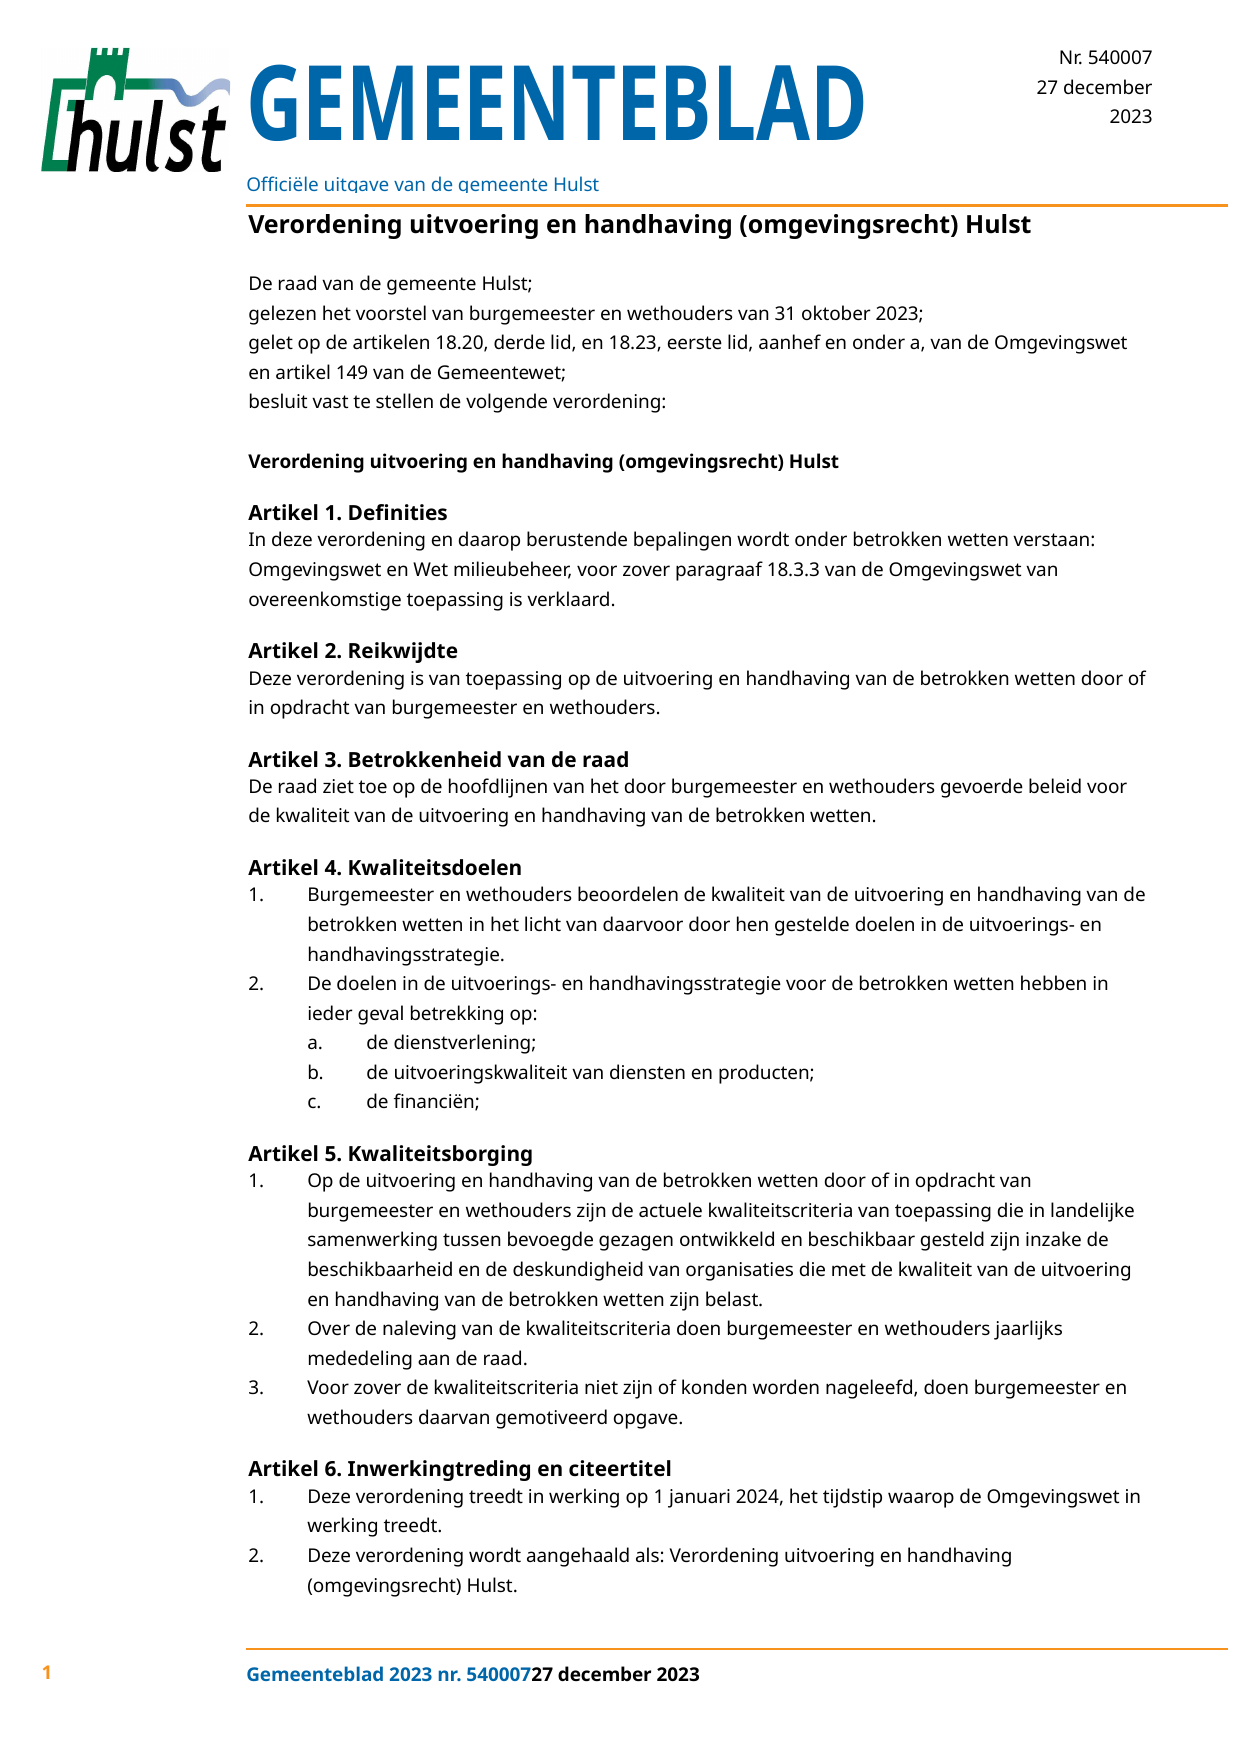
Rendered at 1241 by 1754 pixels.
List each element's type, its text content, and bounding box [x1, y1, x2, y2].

text Artikel 6. Inwerkingtreding en citeertitel [248, 1454, 1152, 1483]
picture [41, 47, 231, 172]
list de uitvoeringskwaliteit van diensten en producten; [307, 1059, 1152, 1085]
list Deze verordening treedt in werking op 1 januari 2024, het tijdstip waarop de Omgevingswet in werking treedt. [248, 1483, 1152, 1538]
list Burgemeester en wethouders beoordelen de kwaliteit van de uitvoering en handhaving van de betrokken wetten in het licht van daarvoor door hen gestelde doelen in de uitvoerings- en handhavingsstrategie. [248, 882, 1152, 966]
list De doelen in de uitvoerings- en handhavingsstrategie voor de betrokken wetten hebben in ieder geval betrekking op: [248, 970, 1152, 1026]
list Deze verordening wordt aangehaald als: Verordening uitvoering en handhaving (omgevingsrecht) Hulst. [248, 1542, 1152, 1597]
text Artikel 5. Kwaliteitsborging [248, 1139, 1152, 1167]
text gelet op de artikelen 18.20, derde lid, en 18.23, eerste lid, aanhef en onder a, van de Omgevingswet en artikel 149 van de Gemeentewet; [248, 329, 1152, 385]
text Artikel 2. Reikwijdte [248, 636, 1152, 665]
list Voor zover de kwaliteitscriteria niet zijn of konden worden nageleefd, doen burgemeester en wethouders daarvan gemotiveerd opgave. [248, 1374, 1152, 1430]
text De raad ziet toe op de hoofdlijnen van het door burgemeester en wethouders gevoerde beleid voor de kwaliteit van de uitvoering en handhaving van de betrokken wetten. [248, 773, 1152, 828]
text Deze verordening is van toepassing op de uitvoering en handhaving van de betrokken wetten door of in opdracht van burgemeester en wethouders. [248, 665, 1152, 720]
text In deze verordening en daarop berustende bepalingen wordt onder betrokken wetten verstaan: Omgevingswet en Wet milieubeheer, voor zover paragraaf 18.3.3 van de Omgevingswet van overeenkomstige toepassing is verklaard. [248, 527, 1152, 612]
text De raad van de gemeente Hulst; [248, 270, 1152, 296]
list de financiën; [307, 1089, 1152, 1114]
text Verordening uitvoering en handhaving (omgevingsrecht) Hulst [248, 207, 1152, 241]
text Artikel 1. Definities [248, 498, 1152, 527]
text gelezen het voorstel van burgemeester en wethouders van 31 oktober 2023; [248, 300, 1152, 326]
text Artikel 3. Betrokkenheid van de raad [248, 745, 1152, 773]
text besluit vast te stellen de volgende verordening: [248, 389, 1152, 414]
text Artikel 4. Kwaliteitsdoelen [248, 853, 1152, 882]
list Over de naleving van de kwaliteitscriteria doen burgemeester en wethouders jaarlijks mededeling aan de raad. [248, 1315, 1152, 1371]
list Op de uitvoering en handhaving van de betrokken wetten door of in opdracht van burgemeester en wethouders zijn de actuele kwaliteitscriteria van toepassing die in landelijke samenwerking tussen bevoegde gezagen ontwikkeld en beschikbaar gesteld zijn inzake de beschikbaarheid en de deskundigheid van organisaties die met de kwaliteit van de uitvoering en handhaving van de betrokken wetten zijn belast. [248, 1167, 1152, 1312]
text Verordening uitvoering en handhaving (omgevingsrecht) Hulst [248, 448, 1152, 473]
list de dienstverlening; [307, 1029, 1152, 1055]
